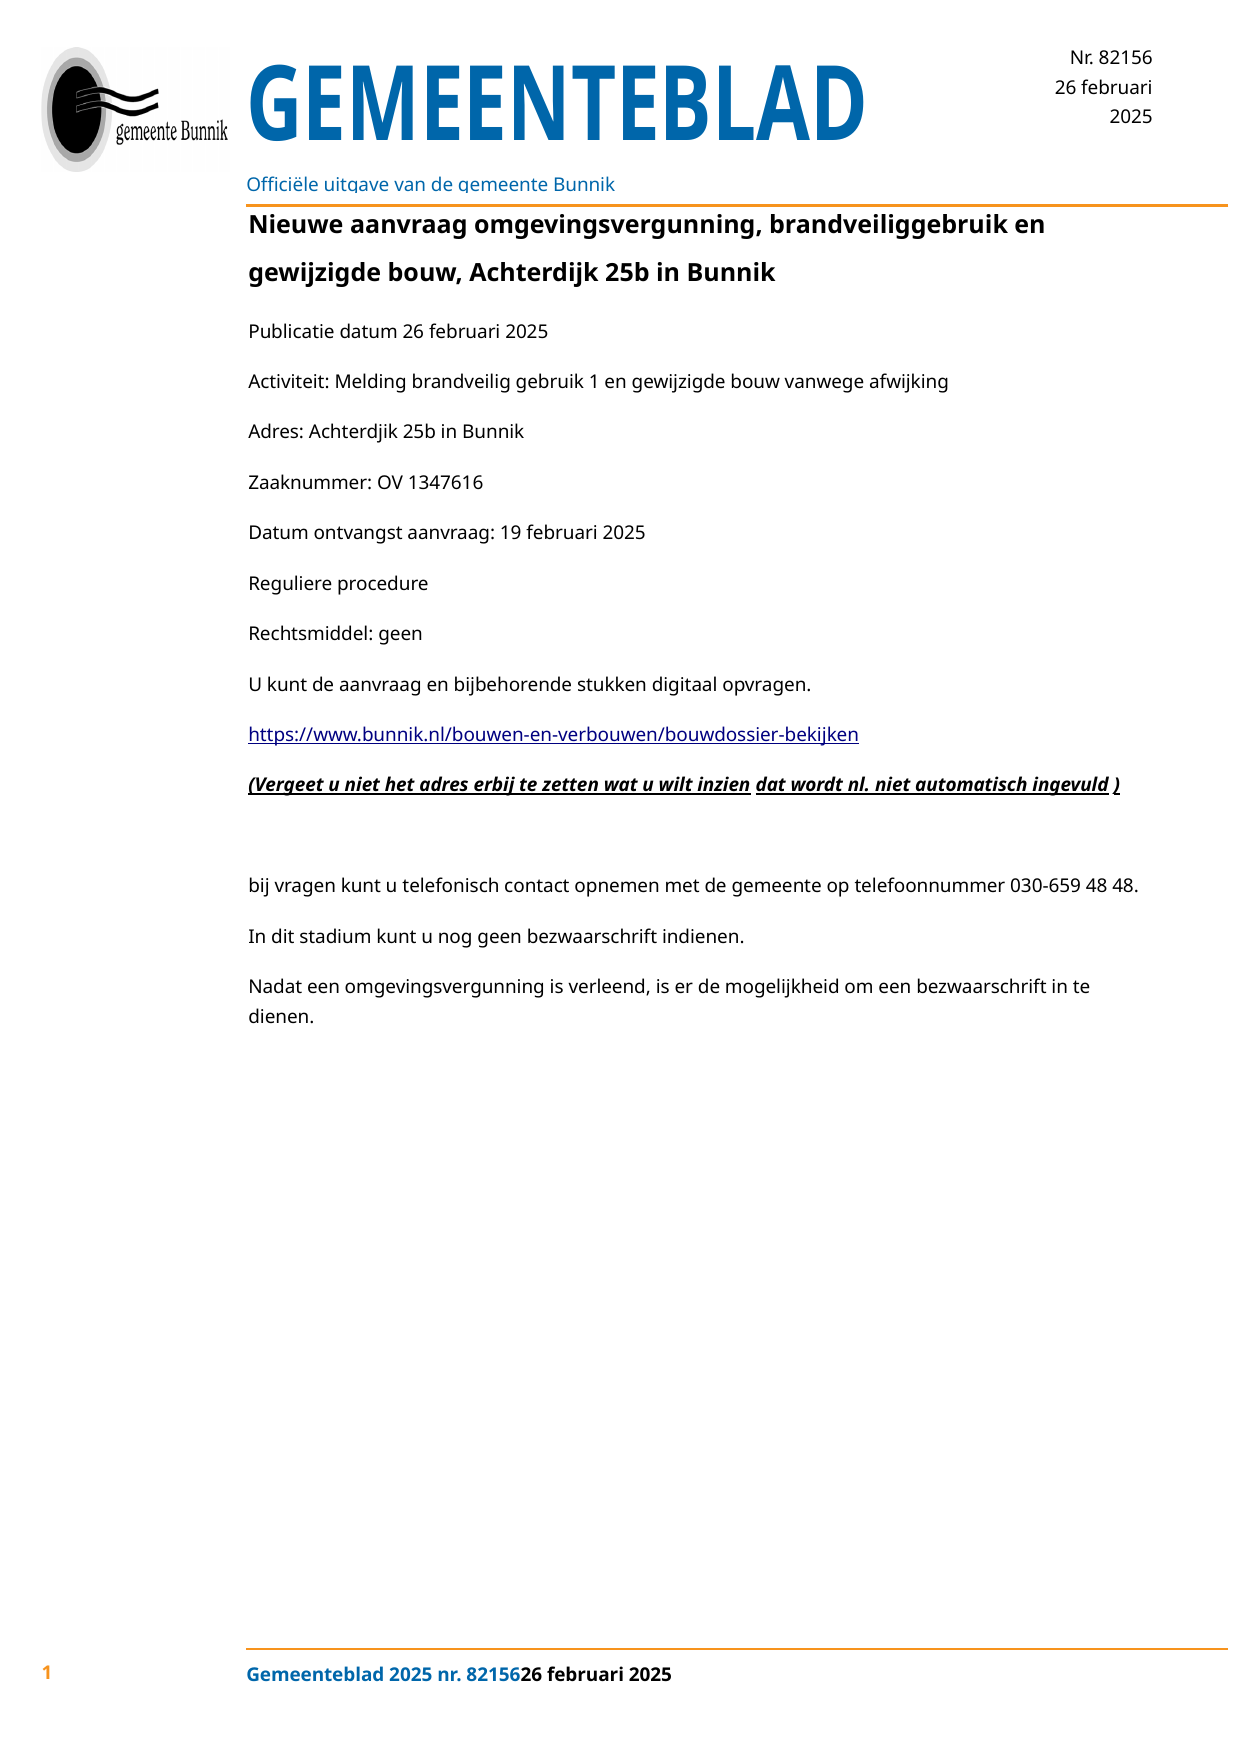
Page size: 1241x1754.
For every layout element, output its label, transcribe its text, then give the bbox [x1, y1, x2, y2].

text Nadat een omgevingsvergunning is verleend, is er de mogelijkheid om een bezwaarschrift in te dienen. [248, 973, 1152, 1029]
text Publicatie datum 26 februari 2025 [248, 318, 1152, 344]
picture [41, 47, 231, 172]
text U kunt de aanvraag en bijbehorende stukken digitaal opvragen. [248, 671, 1152, 697]
text Reguliere procedure [248, 570, 1152, 596]
text https://www.bunnik.nl/bouwen-en-verbouwen/bouwdossier-bekijken [248, 721, 1152, 747]
text Nieuwe aanvraag omgevingsvergunning, brandveiliggebruik en gewijzigde bouw, Achterdijk 25b in Bunnik [248, 207, 1152, 288]
text Rechtsmiddel: geen [248, 620, 1152, 646]
text Activiteit: Melding brandveilig gebruik 1 en gewijzigde bouw vanwege afwijking [248, 368, 1152, 394]
text In dit stadium kunt u nog geen bezwaarschrift indienen. [248, 923, 1152, 949]
text Datum ontvangst aanvraag: 19 februari 2025 [248, 519, 1152, 545]
text Adres: Achterdjik 25b in Bunnik [248, 419, 1152, 444]
text Zaaknummer: OV 1347616 [248, 469, 1152, 495]
text bij vragen kunt u telefonisch contact opnemen met de gemeente op telefoonnummer 030-659 48 48. [248, 872, 1152, 898]
text (Vergeet u niet het adres erbij te zetten wat u wilt inzien dat wordt nl. niet automatisch ingevuld ) [248, 772, 1152, 797]
